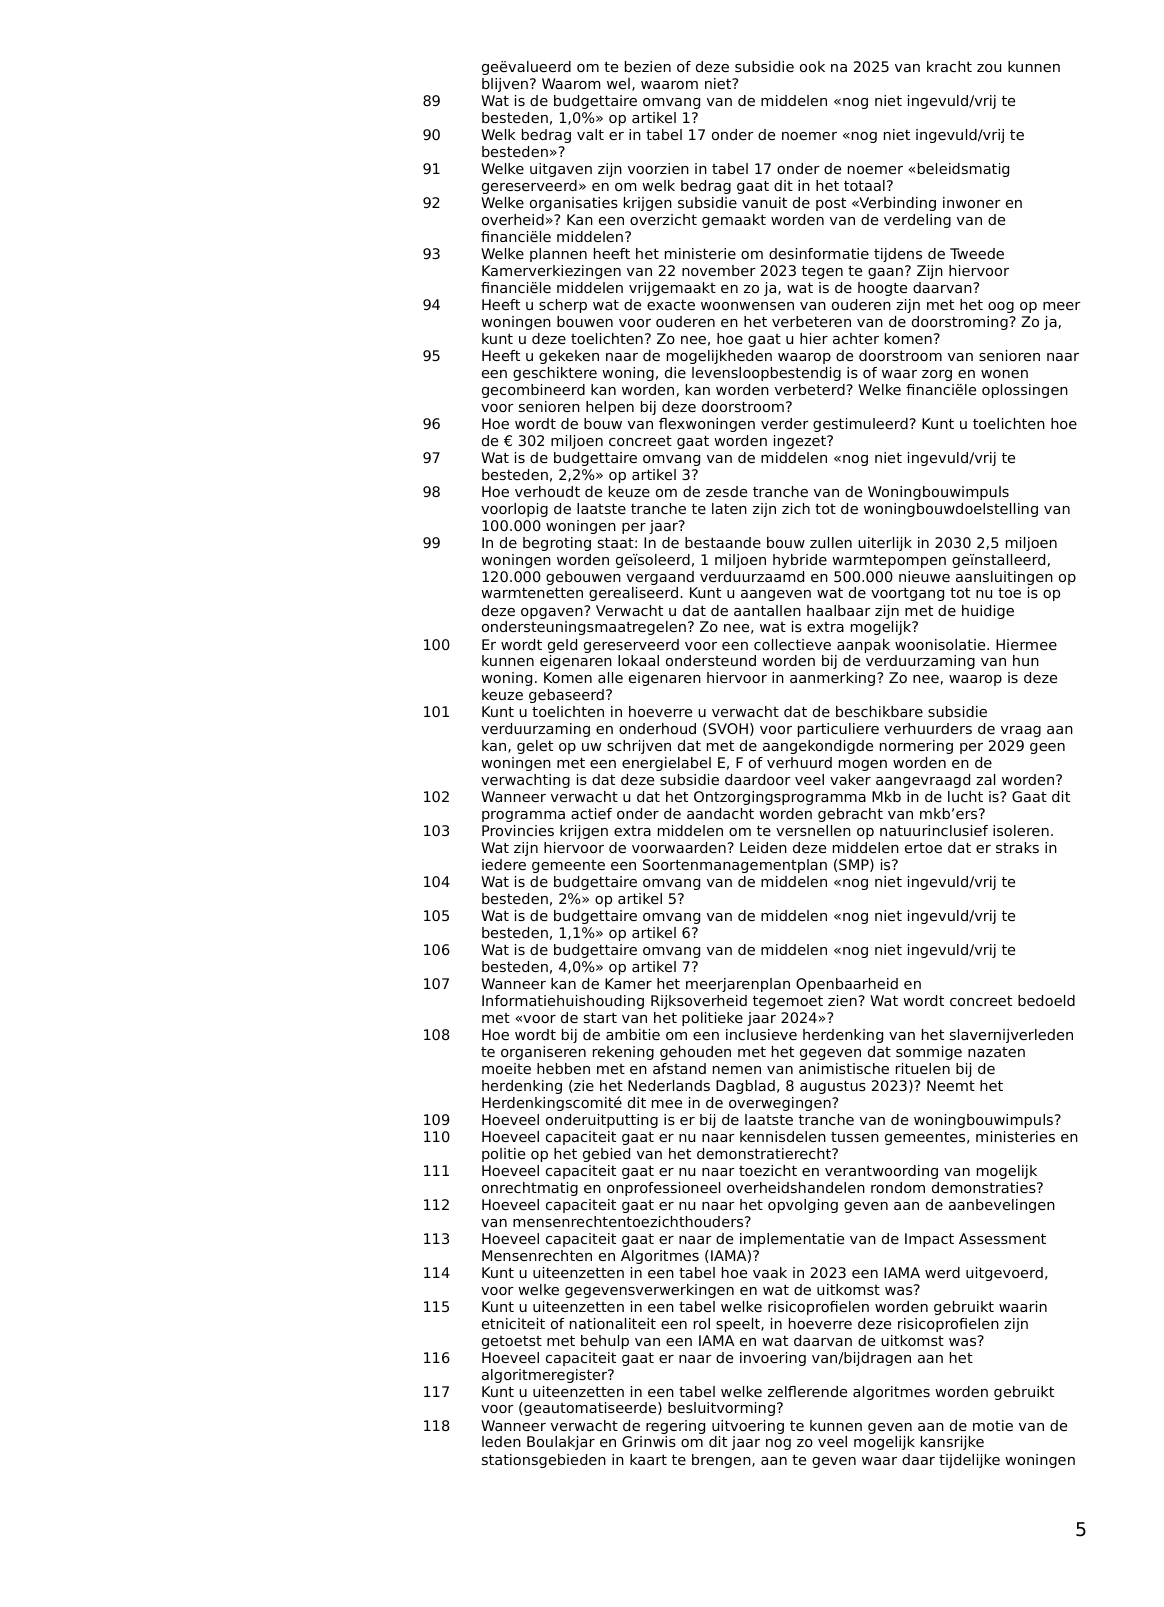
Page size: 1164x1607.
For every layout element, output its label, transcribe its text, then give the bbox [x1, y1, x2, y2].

table_cell 103 [422, 823, 475, 874]
table_cell Hoe verhoudt de keuze om de zesde tranche van de Woningbouwimpuls voorlopig de laatste tranche te laten zijn zich tot de woningbouwdoelstelling van 100.000 woningen per jaar? [475, 484, 1087, 534]
table_cell Hoeveel capaciteit gaat er nu naar het opvolging geven aan de aanbevelingen van mensenrechtentoezichthouders? [475, 1197, 1087, 1231]
table_cell 101 [422, 704, 475, 789]
table_cell In de begroting staat: In de bestaande bouw zullen uiterlijk in 2030 2,5 miljoen woningen worden geïsoleerd, 1 miljoen hybride warmtepompen geïnstalleerd, 120.000 gebouwen vergaand verduurzaamd en 500.000 nieuwe aansluitingen op warmtenetten gerealiseerd. Kunt u aangeven wat de voortgang tot nu toe is op deze opgaven? Verwacht u dat de aantallen haalbaar zijn met de huidige ondersteuningsmaatregelen? Zo nee, wat is extra mogelijk? [475, 535, 1087, 636]
table_cell Wat is de budgettaire omvang van de middelen «nog niet ingevuld/vrij te besteden, 2,2%» op artikel 3? [475, 450, 1087, 483]
table_cell Welke plannen heeft het ministerie om desinformatie tijdens de Tweede Kamerverkiezingen van 22 november 2023 tegen te gaan? Zijn hiervoor financiële middelen vrijgemaakt en zo ja, wat is de hoogte daarvan? [475, 246, 1087, 297]
table_cell Kunt u toelichten in hoeverre u verwacht dat de beschikbare subsidie verduurzaming en onderhoud (SVOH) voor particuliere verhuurders de vraag aan kan, gelet op uw schrijven dat met de aangekondigde normering per 2029 geen woningen met een energielabel E, F of verhuurd mogen worden en de verwachting is dat deze subsidie daardoor veel vaker aangevraagd zal worden? [475, 704, 1087, 789]
table_cell 115 [422, 1299, 475, 1349]
table_cell 102 [422, 789, 475, 823]
table_cell Heeft u gekeken naar de mogelijkheden waarop de doorstroom van senioren naar een geschiktere woning, die levensloopbestendig is of waar zorg en wonen gecombineerd kan worden, kan worden verbeterd? Welke financiële oplossingen voor senioren helpen bij deze doorstroom? [475, 348, 1087, 416]
table_cell Wanneer verwacht de regering uitvoering te kunnen geven aan de motie van de leden Boulakjar en Grinwis om dit jaar nog zo veel mogelijk kansrijke stationsgebieden in kaart te brengen, aan te geven waar daar tijdelijke woningen [475, 1418, 1087, 1468]
table_cell geëvalueerd om te bezien of deze subsidie ook na 2025 van kracht zou kunnen blijven? Waarom wel, waarom niet? [475, 59, 1087, 93]
table_cell Hoeveel capaciteit gaat er naar de invoering van/bijdragen aan het algoritmeregister? [475, 1350, 1087, 1383]
table_cell Wat is de budgettaire omvang van de middelen «nog niet ingevuld/vrij te besteden, 2%» op artikel 5? [475, 874, 1087, 908]
table_cell Welke organisaties krijgen subsidie vanuit de post «Verbinding inwoner en overheid»? Kan een overzicht gemaakt worden van de verdeling van de financiële middelen? [475, 195, 1087, 246]
table_cell 112 [422, 1197, 475, 1231]
table_cell Hoeveel capaciteit gaat er nu naar kennisdelen tussen gemeentes, ministeries en politie op het gebied van het demonstratierecht? [475, 1129, 1087, 1163]
table_cell Hoeveel capaciteit gaat er naar de implementatie van de Impact Assessment Mensenrechten en Algoritmes (IAMA)? [475, 1231, 1087, 1264]
table_cell 91 [422, 161, 475, 195]
table_cell Provincies krijgen extra middelen om te versnellen op natuurinclusief isoleren. Wat zijn hiervoor de voorwaarden? Leiden deze middelen ertoe dat er straks in iedere gemeente een Soortenmanagementplan (SMP) is? [475, 823, 1087, 874]
table_cell Kunt u uiteenzetten in een tabel welke zelflerende algoritmes worden gebruikt voor (geautomatiseerde) besluitvorming? [475, 1384, 1087, 1417]
table_cell Kunt u uiteenzetten in een tabel welke risicoprofielen worden gebruikt waarin etniciteit of nationaliteit een rol speelt, in hoeverre deze risicoprofielen zijn getoetst met behulp van een IAMA en wat daarvan de uitkomst was? [475, 1299, 1087, 1349]
table_cell Hoe wordt de bouw van flexwoningen verder gestimuleerd? Kunt u toelichten hoe de € 302 miljoen concreet gaat worden ingezet? [475, 416, 1087, 449]
table_cell 108 [422, 1027, 475, 1112]
table_cell 111 [422, 1163, 475, 1197]
table_cell Wanneer verwacht u dat het Ontzorgingsprogramma Mkb in de lucht is? Gaat dit programma actief onder de aandacht worden gebracht van mkb’ers? [475, 789, 1087, 823]
table_cell Wat is de budgettaire omvang van de middelen «nog niet ingevuld/vrij te besteden, 1,1%» op artikel 6? [475, 908, 1087, 942]
table_cell 95 [422, 348, 475, 416]
table_cell 114 [422, 1265, 475, 1298]
table_cell 107 [422, 976, 475, 1027]
table_cell Er wordt geld gereserveerd voor een collectieve aanpak woonisolatie. Hiermee kunnen eigenaren lokaal ondersteund worden bij de verduurzaming van hun woning. Komen alle eigenaren hiervoor in aanmerking? Zo nee, waarop is deze keuze gebaseerd? [475, 636, 1087, 704]
table_cell Welke uitgaven zijn voorzien in tabel 17 onder de noemer «beleidsmatig gereserveerd» en om welk bedrag gaat dit in het totaal? [475, 161, 1087, 195]
table_cell 100 [422, 636, 475, 704]
table_cell 93 [422, 246, 475, 297]
table_cell 113 [422, 1231, 475, 1264]
table_cell 90 [422, 127, 475, 161]
table_cell Hoe wordt bij de ambitie om een inclusieve herdenking van het slavernijverleden te organiseren rekening gehouden met het gegeven dat sommige nazaten moeite hebben met en afstand nemen van animistische rituelen bij de herdenking (zie het Nederlands Dagblad, 8 augustus 2023)? Neemt het Herdenkingscomité dit mee in de overwegingen? [475, 1027, 1087, 1112]
table_cell 89 [422, 93, 475, 127]
table_cell Heeft u scherp wat de exacte woonwensen van ouderen zijn met het oog op meer woningen bouwen voor ouderen en het verbeteren van de doorstroming? Zo ja, kunt u deze toelichten? Zo nee, hoe gaat u hier achter komen? [475, 297, 1087, 348]
table_cell 96 [422, 416, 475, 449]
table_cell Welk bedrag valt er in tabel 17 onder de noemer «nog niet ingevuld/vrij te besteden»? [475, 127, 1087, 161]
table_cell 118 [422, 1418, 475, 1468]
table_cell 92 [422, 195, 475, 246]
table_cell 104 [422, 874, 475, 908]
table_cell 98 [422, 484, 475, 534]
table_cell Wanneer kan de Kamer het meerjarenplan Openbaarheid en Informatiehuishouding Rijksoverheid tegemoet zien? Wat wordt concreet bedoeld met «voor de start van het politieke jaar 2024»? [475, 976, 1087, 1027]
table_cell Wat is de budgettaire omvang van de middelen «nog niet ingevuld/vrij te besteden, 1,0%» op artikel 1? [475, 93, 1087, 127]
table_cell Hoeveel capaciteit gaat er nu naar toezicht en verantwoording van mogelijk onrechtmatig en onprofessioneel overheidshandelen rondom demonstraties? [475, 1163, 1087, 1197]
table_cell 116 [422, 1350, 475, 1383]
table_cell [422, 59, 475, 93]
table_cell Kunt u uiteenzetten in een tabel hoe vaak in 2023 een IAMA werd uitgevoerd, voor welke gegevensverwerkingen en wat de uitkomst was? [475, 1265, 1087, 1298]
table_cell 94 [422, 297, 475, 348]
table_cell 110 [422, 1129, 475, 1163]
table_cell 117 [422, 1384, 475, 1417]
table_cell 97 [422, 450, 475, 483]
table_cell Hoeveel onderuitputting is er bij de laatste tranche van de woningbouwimpuls? [475, 1112, 1087, 1129]
table_cell 106 [422, 942, 475, 976]
table_cell 105 [422, 908, 475, 942]
table_cell 99 [422, 535, 475, 636]
table_cell 109 [422, 1112, 475, 1129]
table_cell Wat is de budgettaire omvang van de middelen «nog niet ingevuld/vrij te besteden, 4,0%» op artikel 7? [475, 942, 1087, 976]
